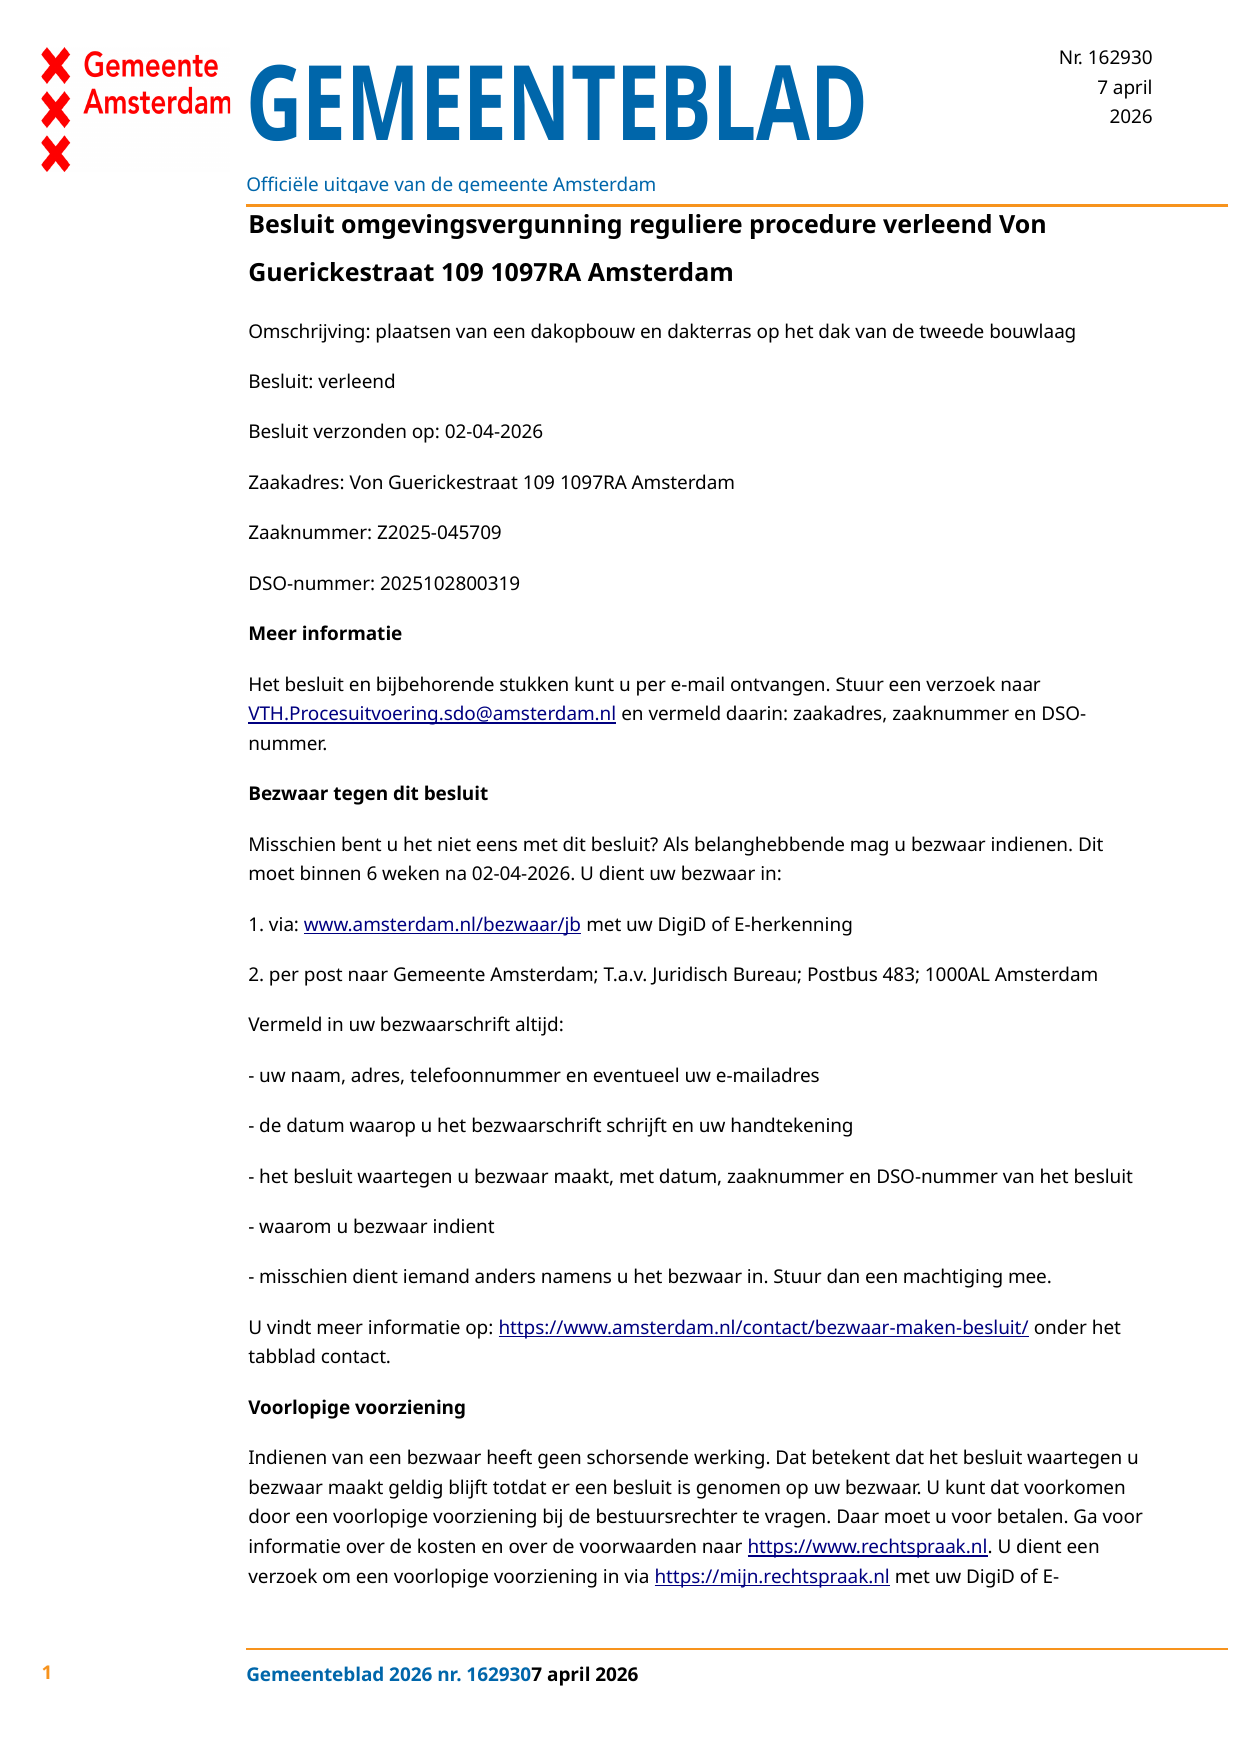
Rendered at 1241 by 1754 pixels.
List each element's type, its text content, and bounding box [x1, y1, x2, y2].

text Besluit verzonden op: 02-04-2026 [248, 419, 1152, 444]
text Vermeld in uw bezwaarschrift altijd: [248, 1012, 1152, 1037]
picture [41, 47, 231, 172]
text Bezwaar tegen dit besluit [248, 780, 1152, 806]
text Misschien bent u het niet eens met dit besluit? Als belanghebbende mag u bezwaar indienen. Dit moet binnen 6 weken na 02-04-2026. U dient uw bezwaar in: [248, 831, 1152, 886]
text - het besluit waartegen u bezwaar maakt, met datum, zaaknummer en DSO-nummer van het besluit [248, 1163, 1152, 1189]
text - uw naam, adres, telefoonnummer en eventueel uw e-mailadres [248, 1062, 1152, 1088]
text Indienen van een bezwaar heeft geen schorsende werking. Dat betekent dat het besluit waartegen u bezwaar maakt geldig blijft totdat er een besluit is genomen op uw bezwaar. U kunt dat voorkomen door een voorlopige voorziening bij de bestuursrechter te vragen. Daar moet u voor betalen. Ga voor informatie over de kosten en over de voorwaarden naar https://www.rechtspraak.nl. U dient een verzoek om een voorlopige voorziening in via https://mijn.rechtspraak.nl met uw DigiD of E- [248, 1444, 1152, 1589]
text - misschien dient iemand anders namens u het bezwaar in. Stuur dan een machtiging mee. [248, 1264, 1152, 1289]
text Besluit: verleend [248, 368, 1152, 394]
text - de datum waarop u het bezwaarschrift schrijft en uw handtekening [248, 1112, 1152, 1138]
text 1. via: www.amsterdam.nl/bezwaar/jb met uw DigiD of E-herkenning [248, 911, 1152, 937]
text U vindt meer informatie op: https://www.amsterdam.nl/contact/bezwaar-maken-besluit/ onder het tabblad contact. [248, 1314, 1152, 1369]
text Meer informatie [248, 620, 1152, 646]
text Het besluit en bijbehorende stukken kunt u per e-mail ontvangen. Stuur een verzoek naar VTH.Procesuitvoering.sdo@amsterdam.nl en vermeld daarin: zaakadres, zaaknummer en DSO-nummer. [248, 671, 1152, 756]
text DSO-nummer: 2025102800319 [248, 570, 1152, 596]
text Besluit omgevingsvergunning reguliere procedure verleend Von Guerickestraat 109 1097RA Amsterdam [248, 207, 1152, 288]
text 2. per post naar Gemeente Amsterdam; T.a.v. Juridisch Bureau; Postbus 483; 1000AL Amsterdam [248, 961, 1152, 987]
text - waarom u bezwaar indient [248, 1213, 1152, 1239]
text Zaaknummer: Z2025-045709 [248, 519, 1152, 545]
text Omschrijving: plaatsen van een dakopbouw en dakterras op het dak van de tweede bouwlaag [248, 318, 1152, 344]
text Zaakadres: Von Guerickestraat 109 1097RA Amsterdam [248, 469, 1152, 495]
text Voorlopige voorziening [248, 1394, 1152, 1420]
